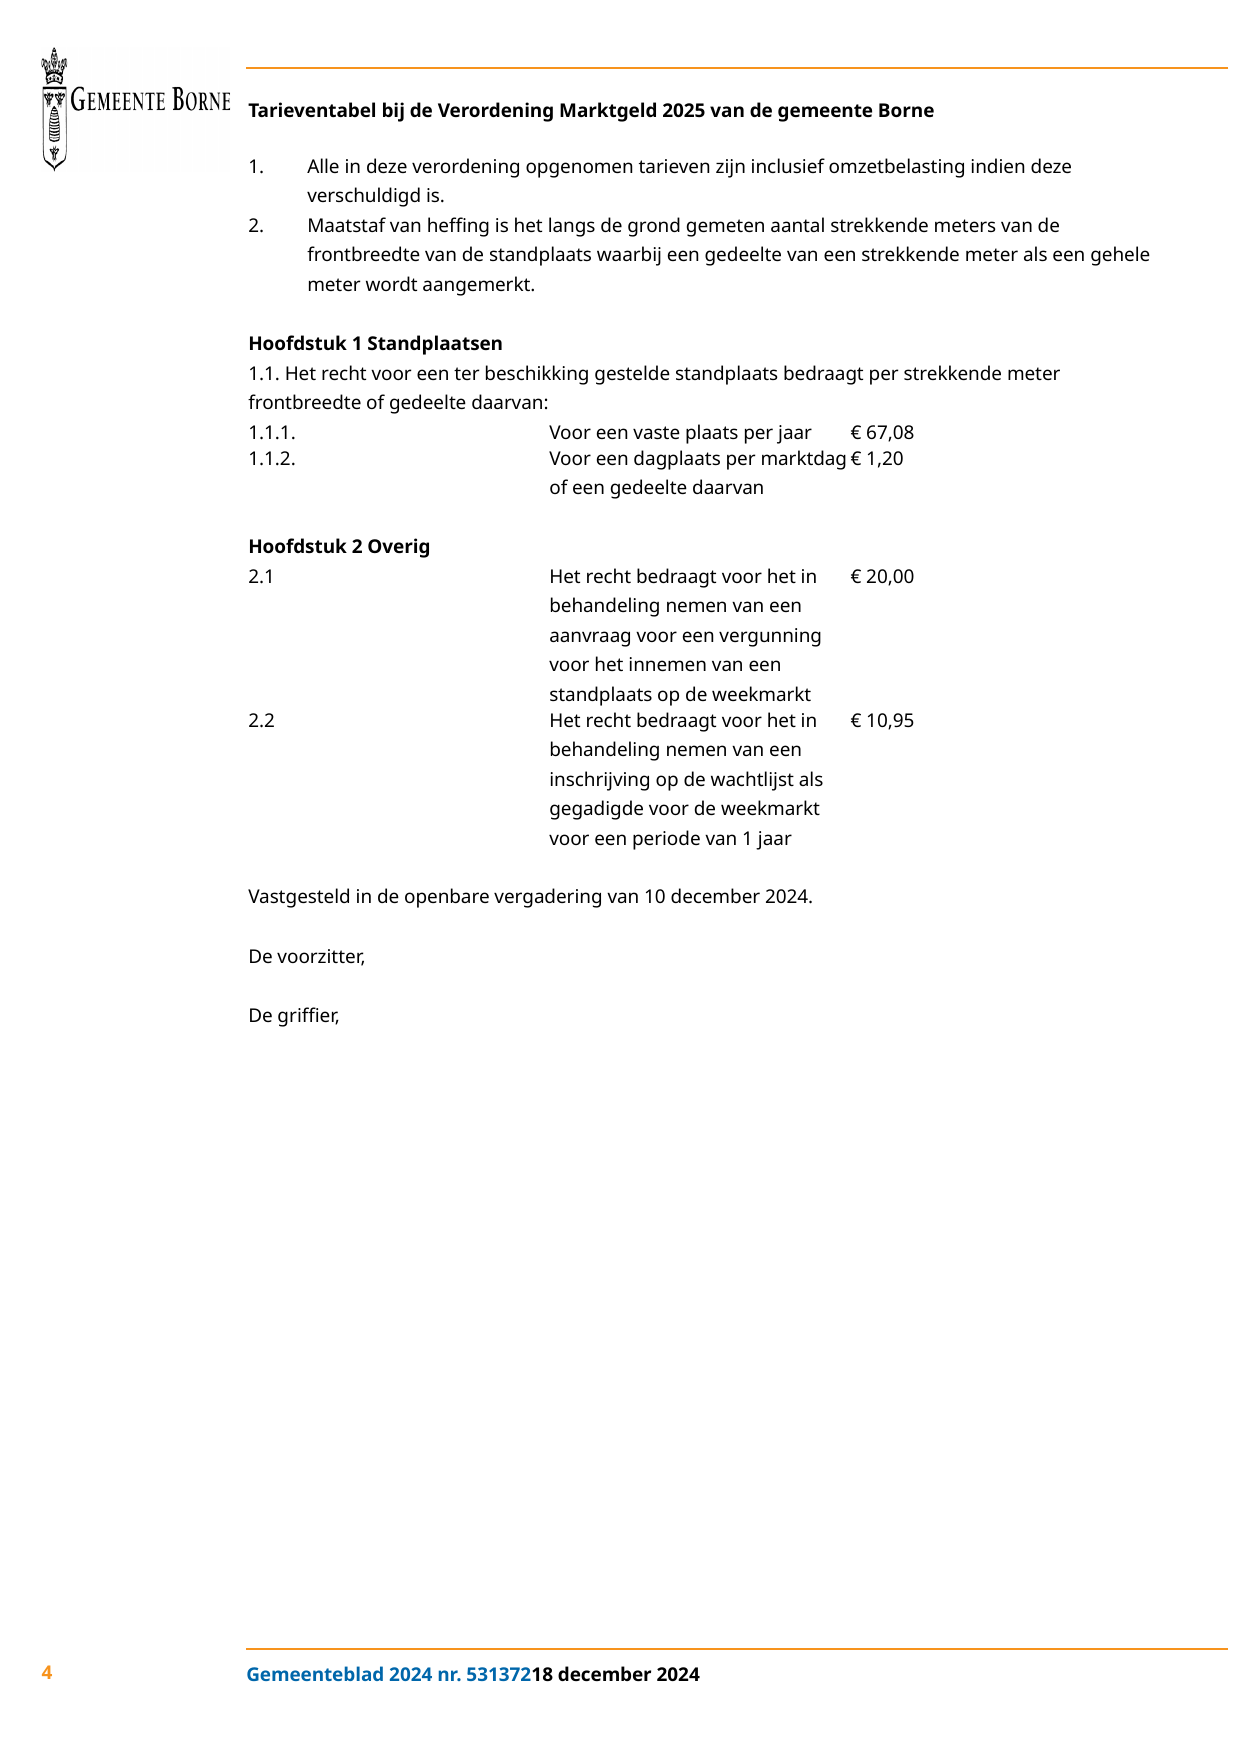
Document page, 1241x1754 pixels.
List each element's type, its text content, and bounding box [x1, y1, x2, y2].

table_cell 1.1.2. [248, 445, 549, 500]
text Hoofdstuk 1 Standplaatsen [248, 330, 1152, 356]
list Maatstaf van heffing is het langs de grond gemeten aantal strekkende meters van de frontbreedte van de standplaats waarbij een gedeelte van een strekkende meter als een gehele meter wordt aangemerkt. [248, 212, 1152, 297]
table_header 2.1 [248, 563, 549, 707]
table_cell Voor een dagplaats per marktdag of een gedeelte daarvan [549, 445, 850, 500]
text De griffier, [248, 1002, 1152, 1028]
text Vastgesteld in de openbare vergadering van 10 december 2024. [248, 884, 1152, 909]
text 1.1. Het recht voor een ter beschikking gestelde standplaats bedraagt per strekkende meter frontbreedte of gedeelte daarvan: [248, 360, 1152, 415]
table_header € 67,08 [850, 419, 1152, 445]
table_cell € 10,95 [850, 707, 1152, 851]
table_header Het recht bedraagt voor het in behandeling nemen van een aanvraag voor een vergunning voor het innemen van een standplaats op de weekmarkt [549, 563, 850, 707]
table_cell € 1,20 [850, 445, 1152, 500]
table_cell 2.2 [248, 707, 549, 851]
text Tarieventabel bij de Verordening Marktgeld 2025 van de gemeente Borne [248, 95, 1152, 123]
table_header € 20,00 [850, 563, 1152, 707]
text De voorzitter, [248, 943, 1152, 969]
table_header 1.1.1. [248, 419, 549, 445]
list Alle in deze verordening opgenomen tarieven zijn inclusief omzetbelasting indien deze verschuldigd is. [248, 153, 1152, 208]
table_cell Het recht bedraagt voor het in behandeling nemen van een inschrijving op de wachtlijst als gegadigde voor de weekmarkt voor een periode van 1 jaar [549, 707, 850, 851]
text Hoofdstuk 2 Overig [248, 533, 1152, 559]
picture [41, 47, 231, 172]
table_header Voor een vaste plaats per jaar [549, 419, 850, 445]
